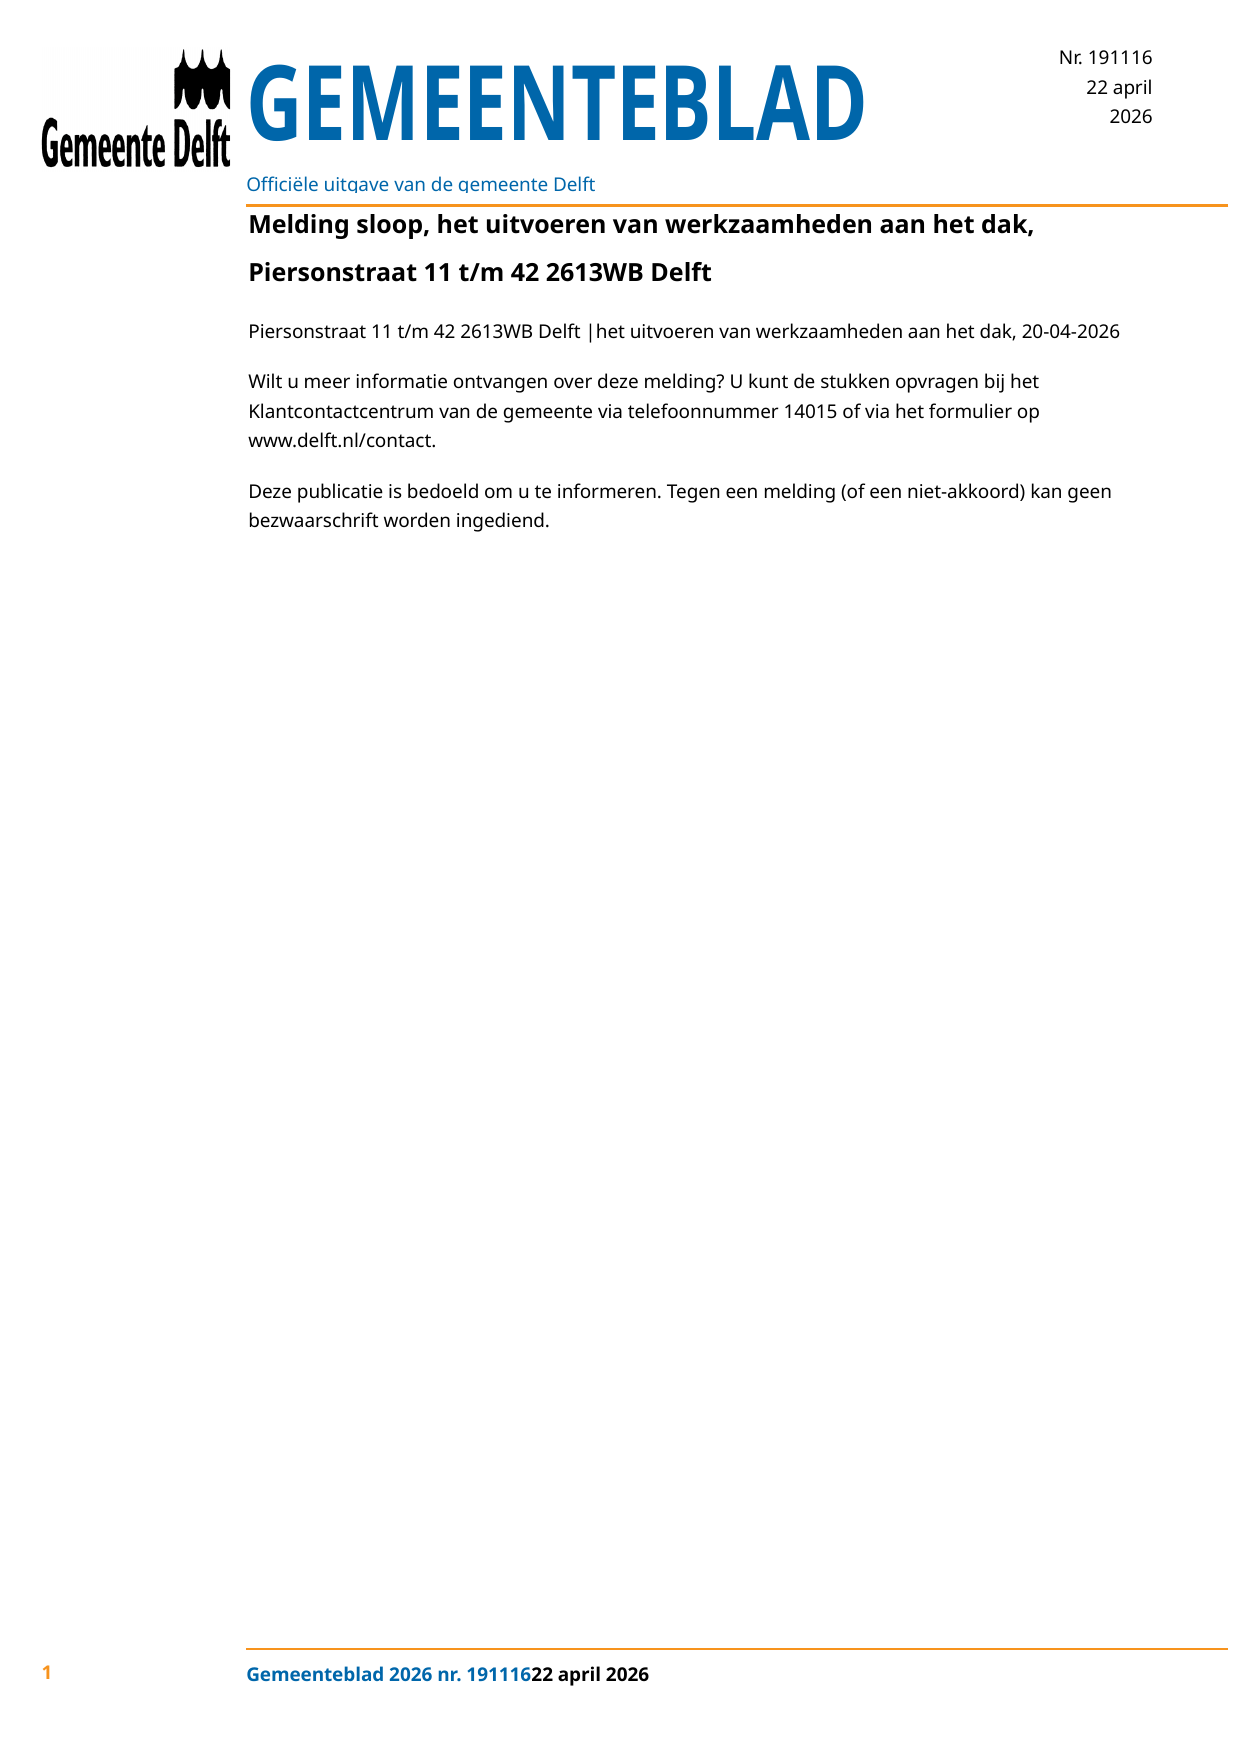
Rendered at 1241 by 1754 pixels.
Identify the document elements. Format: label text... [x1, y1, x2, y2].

text Wilt u meer informatie ontvangen over deze melding? U kunt de stukken opvragen bij het Klantcontactcentrum van de gemeente via telefoonnummer 14015 of via het formulier op www.delft.nl/contact. [248, 368, 1152, 453]
picture [41, 47, 231, 172]
text Piersonstraat 11 t/m 42 2613WB Delft |het uitvoeren van werkzaamheden aan het dak, 20-04-2026 [248, 318, 1152, 344]
text Deze publicatie is bedoeld om u te informeren. Tegen een melding (of een niet-akkoord) kan geen bezwaarschrift worden ingediend. [248, 478, 1152, 533]
text Melding sloop, het uitvoeren van werkzaamheden aan het dak, Piersonstraat 11 t/m 42 2613WB Delft [248, 207, 1152, 288]
